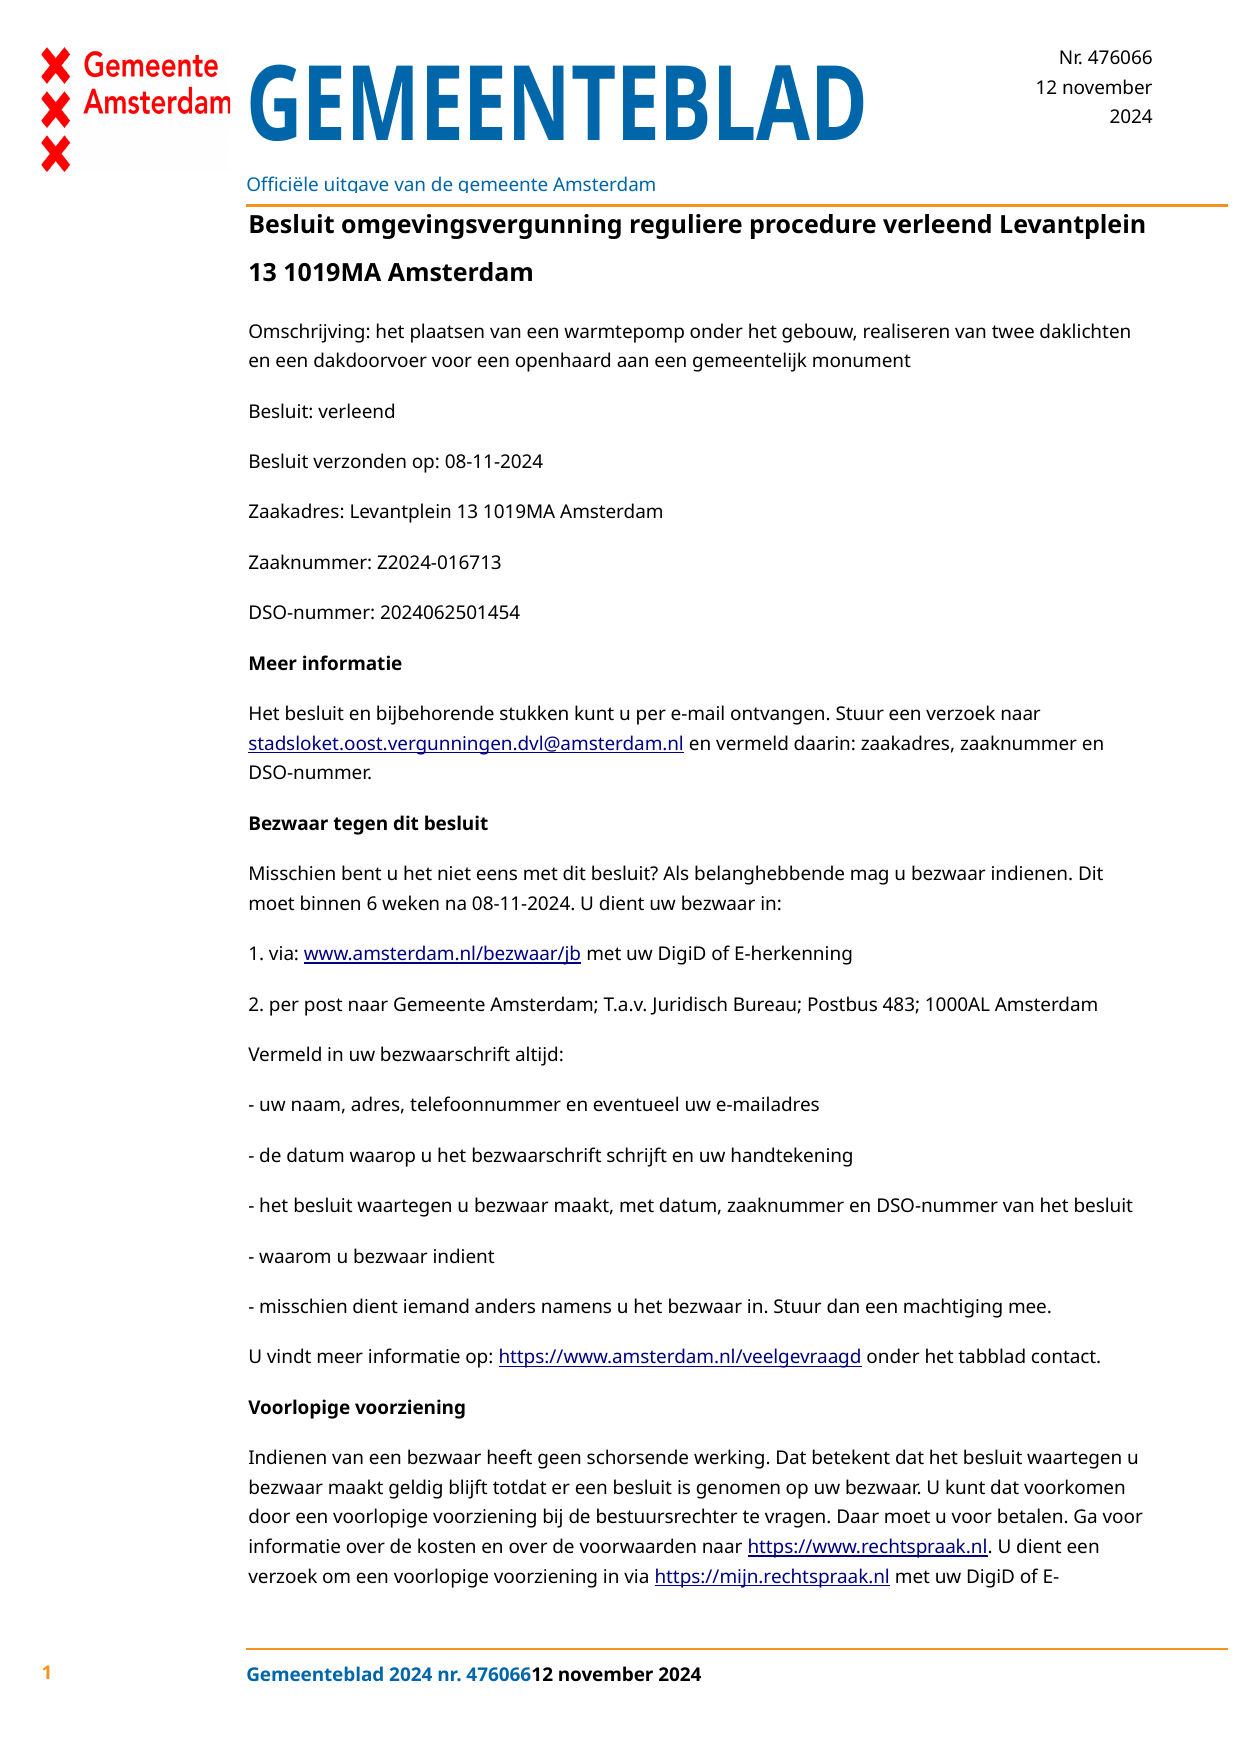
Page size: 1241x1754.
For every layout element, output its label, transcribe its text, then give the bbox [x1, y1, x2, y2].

text Het besluit en bijbehorende stukken kunt u per e-mail ontvangen. Stuur een verzoek naar stadsloket.oost.vergunningen.dvl@amsterdam.nl en vermeld daarin: zaakadres, zaaknummer en DSO-nummer. [248, 700, 1152, 785]
text 1. via: www.amsterdam.nl/bezwaar/jb met uw DigiD of E-herkenning [248, 940, 1152, 966]
text Indienen van een bezwaar heeft geen schorsende werking. Dat betekent dat het besluit waartegen u bezwaar maakt geldig blijft totdat er een besluit is genomen op uw bezwaar. U kunt dat voorkomen door een voorlopige voorziening bij de bestuursrechter te vragen. Daar moet u voor betalen. Ga voor informatie over de kosten en over de voorwaarden naar https://www.rechtspraak.nl. U dient een verzoek om een voorlopige voorziening in via https://mijn.rechtspraak.nl met uw DigiD of E- [248, 1444, 1152, 1589]
text 2. per post naar Gemeente Amsterdam; T.a.v. Juridisch Bureau; Postbus 483; 1000AL Amsterdam [248, 991, 1152, 1017]
text - de datum waarop u het bezwaarschrift schrijft en uw handtekening [248, 1142, 1152, 1168]
text Bezwaar tegen dit besluit [248, 810, 1152, 836]
text Besluit verzonden op: 08-11-2024 [248, 448, 1152, 474]
text Besluit: verleend [248, 398, 1152, 424]
text - misschien dient iemand anders namens u het bezwaar in. Stuur dan een machtiging mee. [248, 1293, 1152, 1319]
text Zaakadres: Levantplein 13 1019MA Amsterdam [248, 499, 1152, 524]
text Vermeld in uw bezwaarschrift altijd: [248, 1041, 1152, 1067]
text - uw naam, adres, telefoonnummer en eventueel uw e-mailadres [248, 1092, 1152, 1117]
text Zaaknummer: Z2024-016713 [248, 549, 1152, 575]
text Omschrijving: het plaatsen van een warmtepomp onder het gebouw, realiseren van twee daklichten en een dakdoorvoer voor een openhaard aan een gemeentelijk monument [248, 318, 1152, 373]
picture [41, 47, 231, 172]
text U vindt meer informatie op: https://www.amsterdam.nl/veelgevraagd onder het tabblad contact. [248, 1344, 1152, 1369]
text Besluit omgevingsvergunning reguliere procedure verleend Levantplein 13 1019MA Amsterdam [248, 207, 1152, 288]
text Meer informatie [248, 650, 1152, 676]
text - het besluit waartegen u bezwaar maakt, met datum, zaaknummer en DSO-nummer van het besluit [248, 1192, 1152, 1218]
text DSO-nummer: 2024062501454 [248, 599, 1152, 625]
text Voorlopige voorziening [248, 1394, 1152, 1420]
text - waarom u bezwaar indient [248, 1243, 1152, 1269]
text Misschien bent u het niet eens met dit besluit? Als belanghebbende mag u bezwaar indienen. Dit moet binnen 6 weken na 08-11-2024. U dient uw bezwaar in: [248, 860, 1152, 916]
